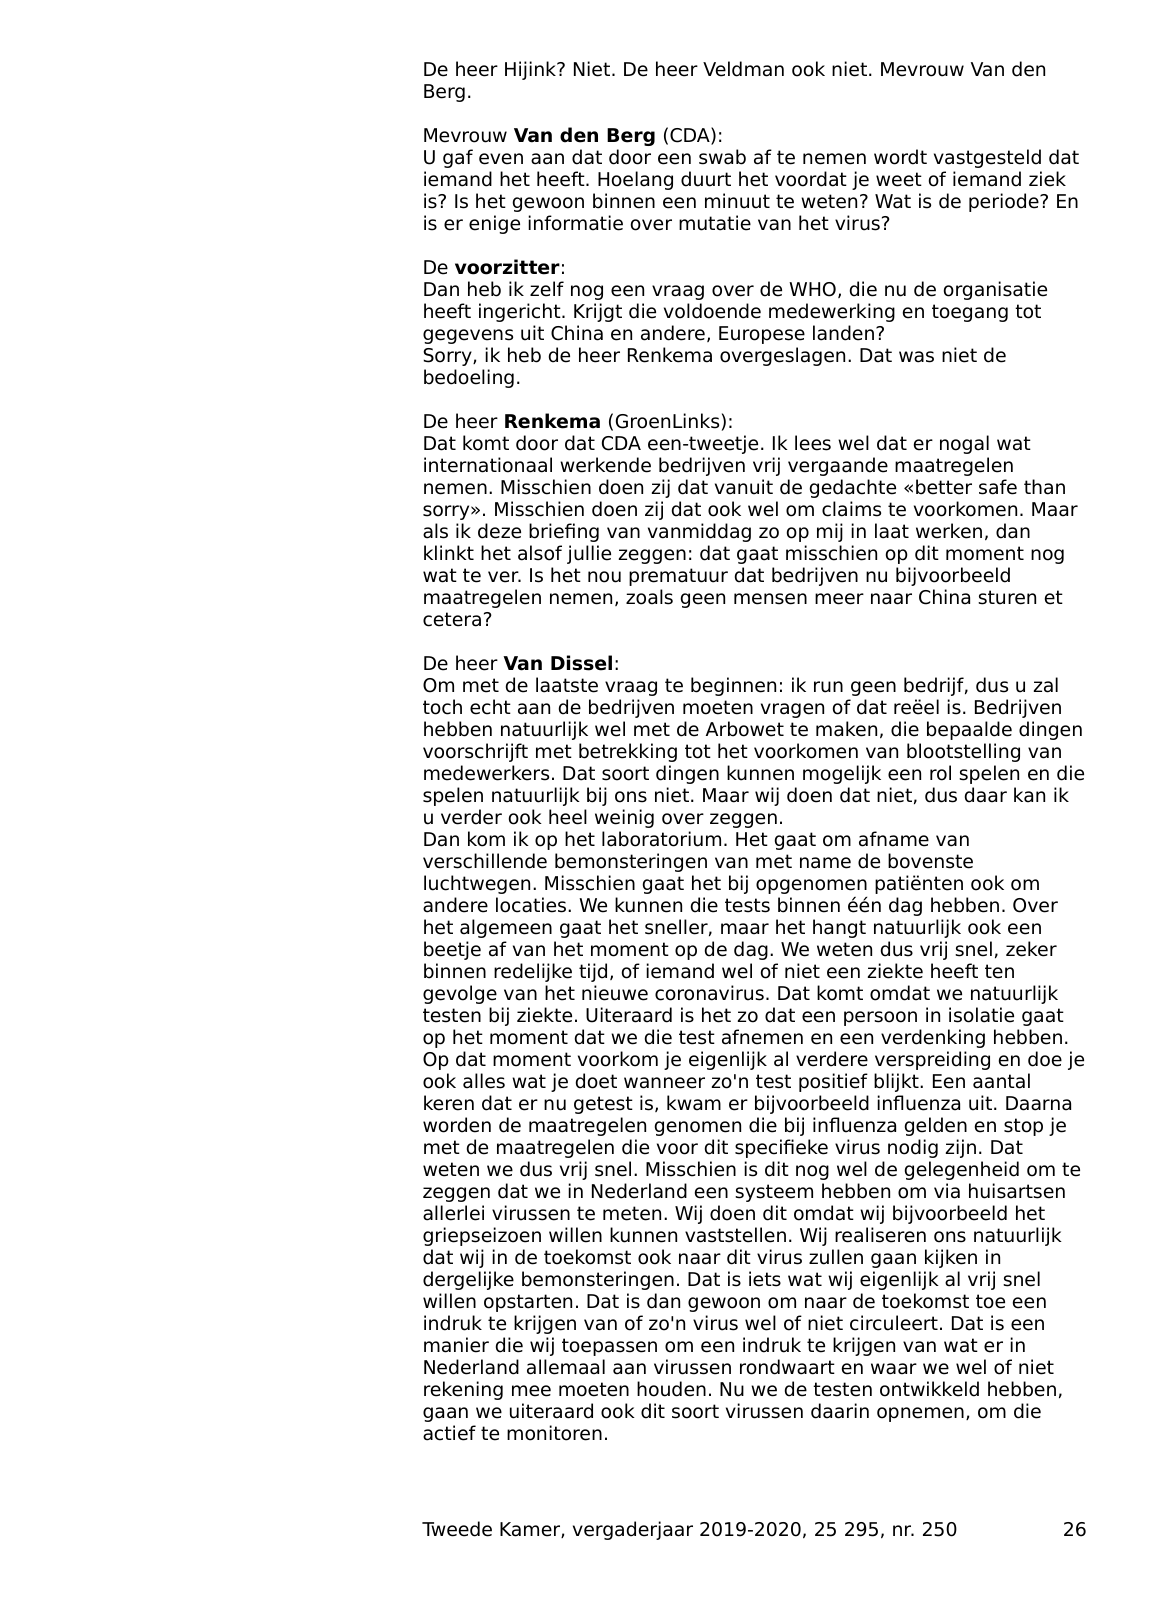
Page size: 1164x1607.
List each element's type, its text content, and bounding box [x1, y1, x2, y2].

text De heer Hijink? Niet. De heer Veldman ook niet. Mevrouw Van den Berg. [422, 59, 1087, 103]
text De voorzitter: [422, 257, 1087, 279]
text Om met de laatste vraag te beginnen: ik run geen bedrijf, dus u zal toch echt aan de bedrijven moeten vragen of dat reëel is. Bedrijven hebben natuurlijk wel met de Arbowet te maken, die bepaalde dingen voorschrijft met betrekking tot het voorkomen van blootstelling van medewerkers. Dat soort dingen kunnen mogelijk een rol spelen en die spelen natuurlijk bij ons niet. Maar wij doen dat niet, dus daar kan ik u verder ook heel weinig over zeggen. [422, 675, 1087, 829]
text De heer Renkema (GroenLinks): [422, 411, 1087, 433]
text U gaf even aan dat door een swab af te nemen wordt vastgesteld dat iemand het heeft. Hoelang duurt het voordat je weet of iemand ziek is? Is het gewoon binnen een minuut te weten? Wat is de periode? En is er enige informatie over mutatie van het virus? [422, 147, 1087, 235]
text Dan kom ik op het laboratorium. Het gaat om afname van verschillende bemonsteringen van met name de bovenste luchtwegen. Misschien gaat het bij opgenomen patiënten ook om andere locaties. We kunnen die tests binnen één dag hebben. Over het algemeen gaat het sneller, maar het hangt natuurlijk ook een beetje af van het moment op de dag. We weten dus vrij snel, zeker binnen redelijke tijd, of iemand wel of niet een ziekte heeft ten gevolge van het nieuwe coronavirus. Dat komt omdat we natuurlijk testen bij ziekte. Uiteraard is het zo dat een persoon in isolatie gaat op het moment dat we die test afnemen en een verdenking hebben. Op dat moment voorkom je eigenlijk al verdere verspreiding en doe je ook alles wat je doet wanneer zo'n test positief blijkt. Een aantal keren dat er nu getest is, kwam er bijvoorbeeld influenza uit. Daarna worden de maatregelen genomen die bij influenza gelden en stop je met de maatregelen die voor dit specifieke virus nodig zijn. Dat weten we dus vrij snel. Misschien is dit nog wel de gelegenheid om te zeggen dat we in Nederland een systeem hebben om via huisartsen allerlei virussen te meten. Wij doen dit omdat wij bijvoorbeeld het griepseizoen willen kunnen vaststellen. Wij realiseren ons natuurlijk dat wij in de toekomst ook naar dit virus zullen gaan kijken in dergelijke bemonsteringen. Dat is iets wat wij eigenlijk al vrij snel willen opstarten. Dat is dan gewoon om naar de toekomst toe een indruk te krijgen van of zo'n virus wel of niet circuleert. Dat is een manier die wij toepassen om een indruk te krijgen van wat er in Nederland allemaal aan virussen rondwaart en waar we wel of niet rekening mee moeten houden. Nu we de testen ontwikkeld hebben, gaan we uiteraard ook dit soort virussen daarin opnemen, om die actief te monitoren. [422, 829, 1087, 1444]
text Dan heb ik zelf nog een vraag over de WHO, die nu de organisatie heeft ingericht. Krijgt die voldoende medewerking en toegang tot gegevens uit China en andere, Europese landen? [422, 279, 1087, 345]
text Sorry, ik heb de heer Renkema overgeslagen. Dat was niet de bedoeling. [422, 345, 1087, 389]
text Mevrouw Van den Berg (CDA): [422, 125, 1087, 147]
text De heer Van Dissel: [422, 653, 1087, 675]
text Dat komt door dat CDA een-tweetje. Ik lees wel dat er nogal wat internationaal werkende bedrijven vrij vergaande maatregelen nemen. Misschien doen zij dat vanuit de gedachte «better safe than sorry». Misschien doen zij dat ook wel om claims te voorkomen. Maar als ik deze briefing van vanmiddag zo op mij in laat werken, dan klinkt het alsof jullie zeggen: dat gaat misschien op dit moment nog wat te ver. Is het nou prematuur dat bedrijven nu bijvoorbeeld maatregelen nemen, zoals geen mensen meer naar China sturen et cetera? [422, 433, 1087, 631]
